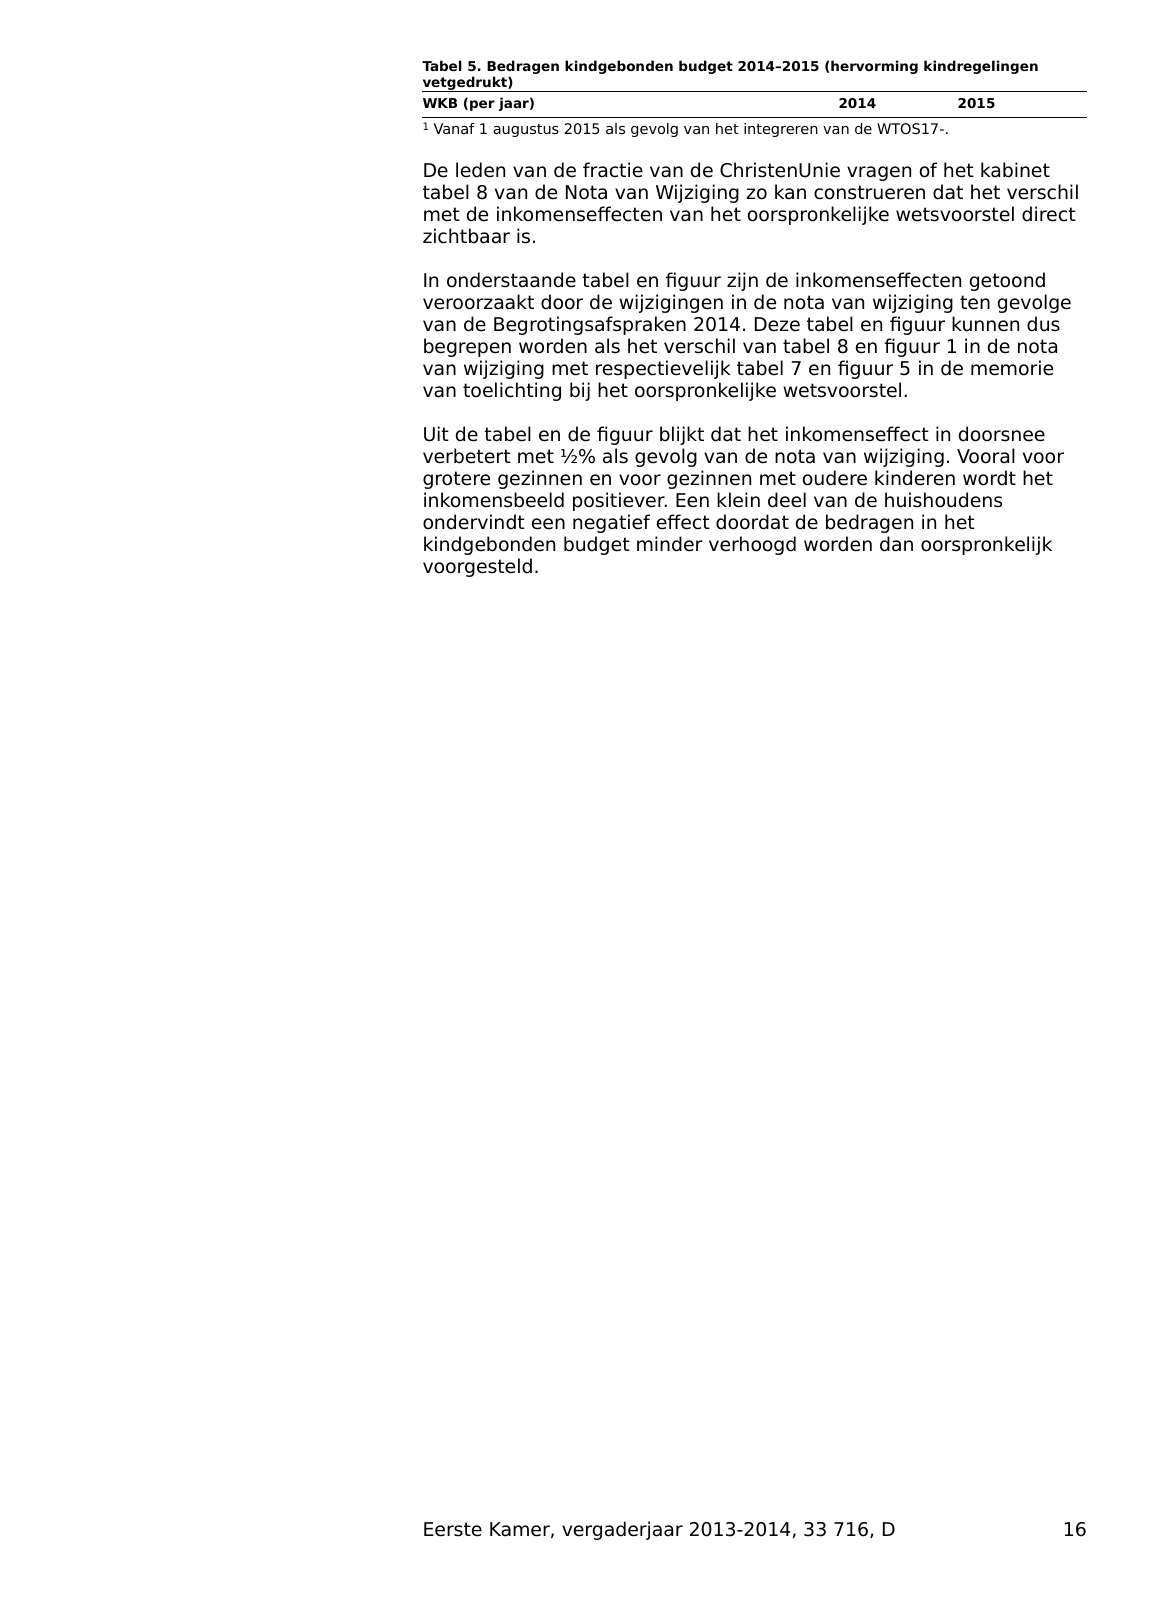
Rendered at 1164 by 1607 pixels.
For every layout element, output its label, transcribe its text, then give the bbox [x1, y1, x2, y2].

table_header Tabel 5. Bedragen kindgebonden budget 2014–2015 (hervorming kindregelingen vetgedrukt) [422, 59, 1087, 91]
table_cell WKB (per jaar) [422, 92, 681, 117]
table_cell [681, 92, 832, 117]
table_cell 1 Vanaf 1 augustus 2015 als gevolg van het integreren van de WTOS17-. [422, 118, 1087, 137]
text De leden van de fractie van de ChristenUnie vragen of het kabinet tabel 8 van de Nota van Wijziging zo kan construeren dat het verschil met de inkomenseffecten van het oorspronkelijke wetsvoorstel direct zichtbaar is. [422, 160, 1087, 248]
text In onderstaande tabel en figuur zijn de inkomenseffecten getoond veroorzaakt door de wijzigingen in de nota van wijziging ten gevolge van de Begrotingsafspraken 2014. Deze tabel en figuur kunnen dus begrepen worden als het verschil van tabel 8 en figuur 1 in de nota van wijziging met respectievelijk tabel 7 en figuur 5 in de memorie van toelichting bij het oorspronkelijke wetsvoorstel. [422, 270, 1087, 402]
table_cell 2015 [951, 92, 1087, 117]
text Uit de tabel en de figuur blijkt dat het inkomenseffect in doorsnee verbetert met ½% als gevolg van de nota van wijziging. Vooral voor grotere gezinnen en voor gezinnen met oudere kinderen wordt het inkomensbeeld positiever. Een klein deel van de huishoudens ondervindt een negatief effect doordat de bedragen in het kindgebonden budget minder verhoogd worden dan oorspronkelijk voorgesteld. [422, 424, 1087, 578]
table_cell 2014 [832, 92, 951, 117]
